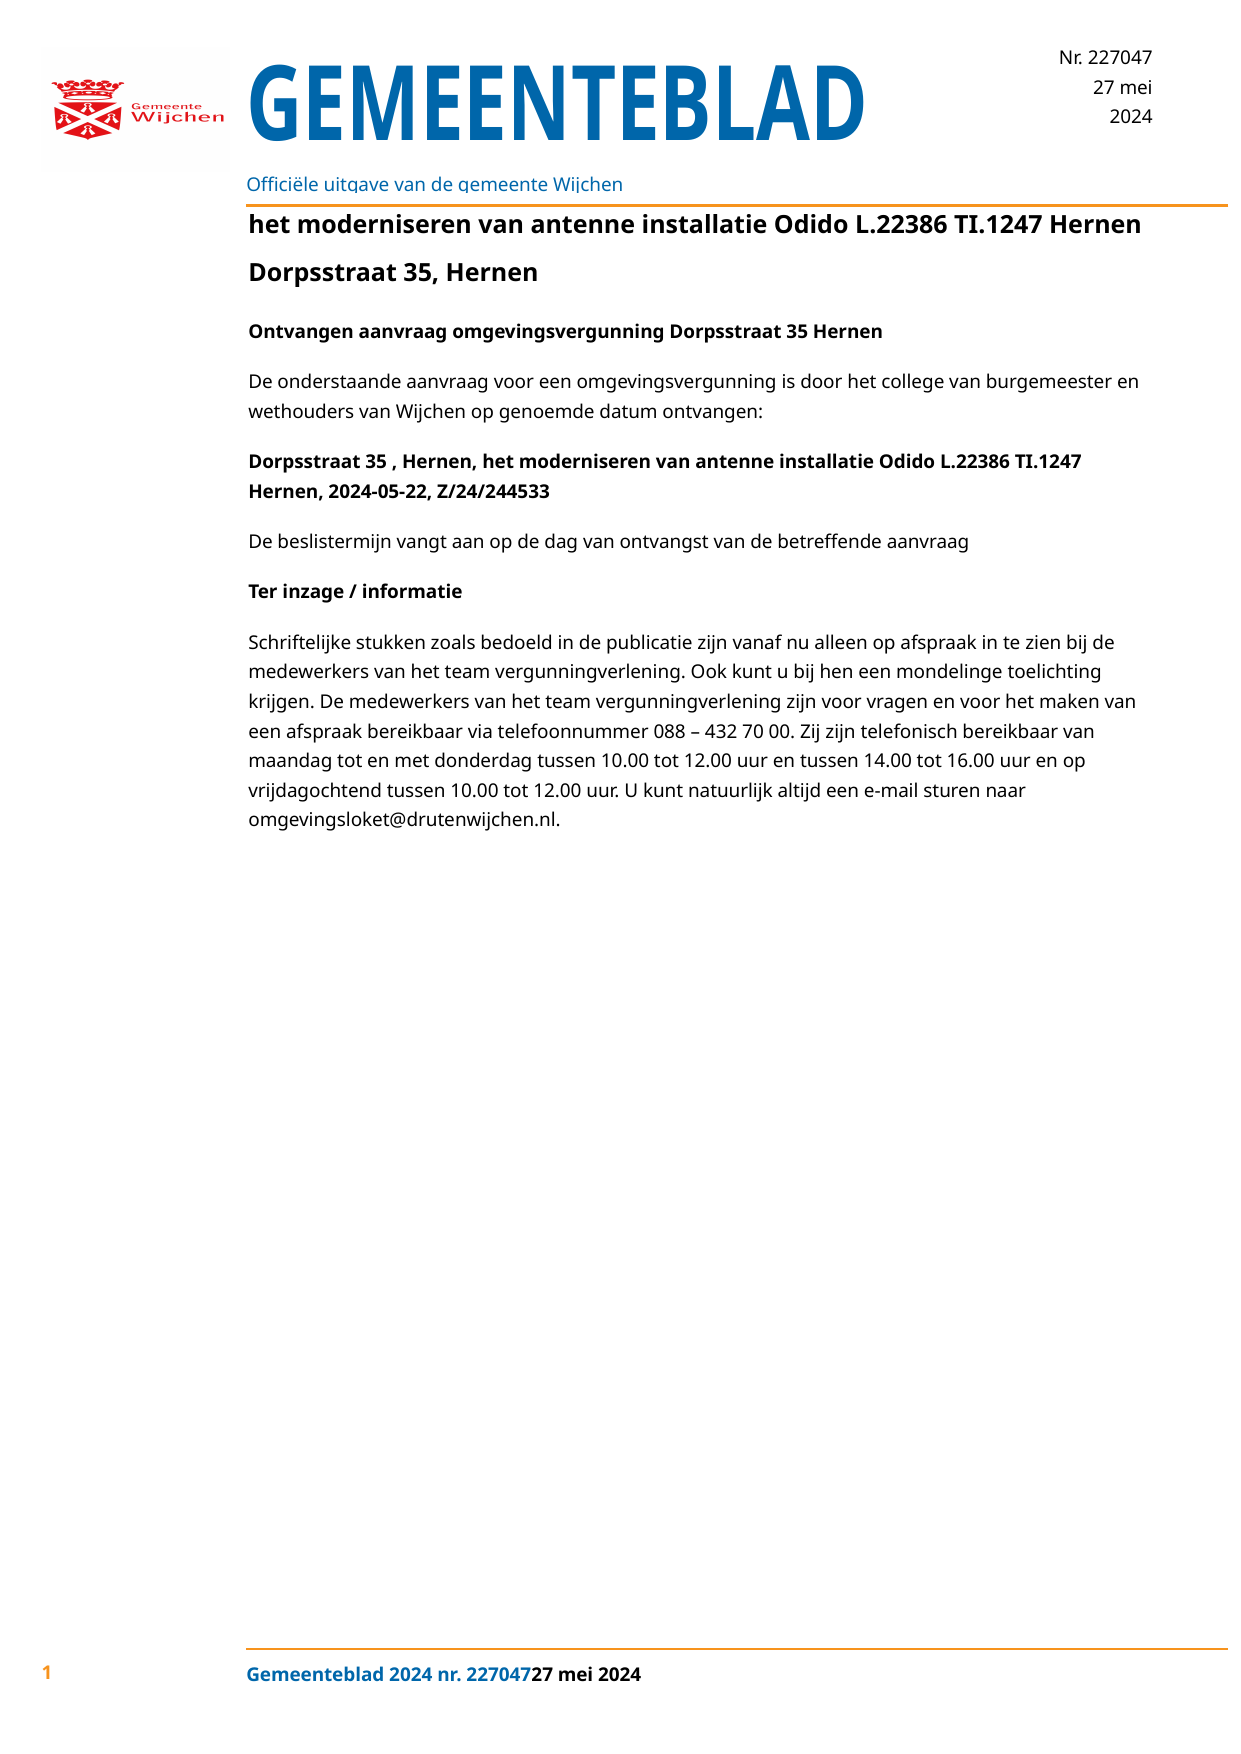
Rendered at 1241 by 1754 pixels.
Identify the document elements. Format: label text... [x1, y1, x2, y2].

text Ter inzage / informatie [248, 579, 1152, 604]
text het moderniseren van antenne installatie Odido L.22386 TI.1247 Hernen Dorpsstraat 35, Hernen [248, 207, 1152, 288]
text De beslistermijn vangt aan op de dag van ontvangst van de betreffende aanvraag [248, 528, 1152, 554]
picture [41, 47, 231, 172]
text Dorpsstraat 35 , Hernen, het moderniseren van antenne installatie Odido L.22386 TI.1247 Hernen, 2024-05-22, Z/24/244533 [248, 448, 1152, 504]
text Ontvangen aanvraag omgevingsvergunning Dorpsstraat 35 Hernen [248, 318, 1152, 344]
text Schriftelijke stukken zoals bedoeld in de publicatie zijn vanaf nu alleen op afspraak in te zien bij de medewerkers van het team vergunningverlening. Ook kunt u bij hen een mondelinge toelichting krijgen. De medewerkers van het team vergunningverlening zijn voor vragen en voor het maken van een afspraak bereikbaar via telefoonnummer 088 – 432 70 00. Zij zijn telefonisch bereikbaar van maandag tot en met donderdag tussen 10.00 tot 12.00 uur en tussen 14.00 tot 16.00 uur en op vrijdagochtend tussen 10.00 tot 12.00 uur. U kunt natuurlijk altijd een e-mail sturen naar omgevingsloket@drutenwijchen.nl. [248, 629, 1152, 832]
text De onderstaande aanvraag voor een omgevingsvergunning is door het college van burgemeester en wethouders van Wijchen op genoemde datum ontvangen: [248, 368, 1152, 424]
